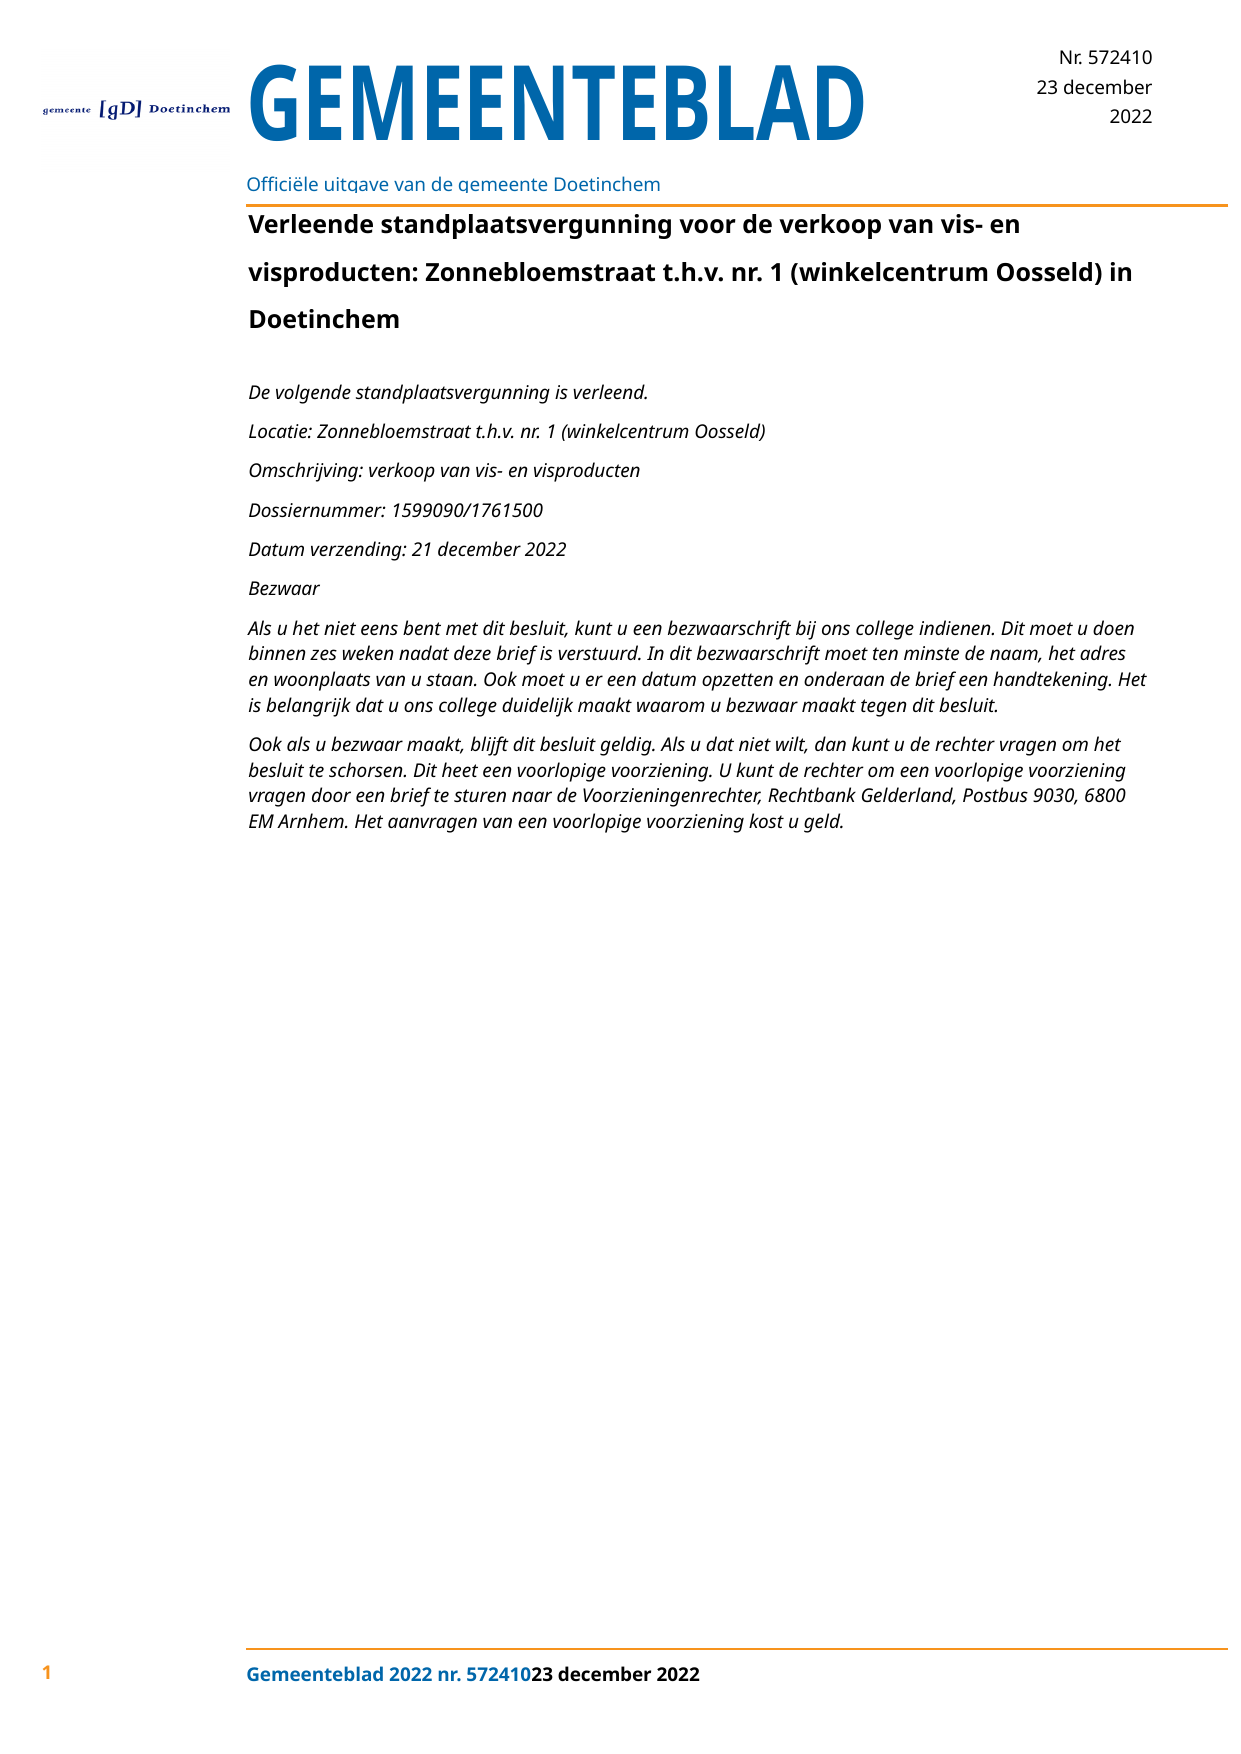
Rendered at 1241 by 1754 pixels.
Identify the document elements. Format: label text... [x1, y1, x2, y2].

picture [41, 47, 231, 172]
text Als u het niet eens bent met dit besluit, kunt u een bezwaarschrift bij ons college indienen. Dit moet u doen binnen zes weken nadat deze brief is verstuurd. In dit bezwaarschrift moet ten minste de naam, het adres en woonplaats van u staan. Ook moet u er een datum opzetten en onderaan de brief een handtekening. Het is belangrijk dat u ons college duidelijk maakt waarom u bezwaar maakt tegen dit besluit. [248, 615, 1152, 718]
text Bezwaar [248, 575, 1152, 601]
text De volgende standplaatsvergunning is verleend. [248, 379, 1152, 405]
text Omschrijving: verkoop van vis- en visproducten [248, 458, 1152, 483]
text Locatie: Zonnebloemstraat t.h.v. nr. 1 (winkelcentrum Oosseld) [248, 418, 1152, 444]
text Ook als u bezwaar maakt, blijft dit besluit geldig. Als u dat niet wilt, dan kunt u de rechter vragen om het besluit te schorsen. Dit heet een voorlopige voorziening. U kunt de rechter om een voorlopige voorziening vragen door een brief te sturen naar de Voorzieningenrechter, Rechtbank Gelderland, Postbus 9030, 6800 EM Arnhem. Het aanvragen van een voorlopige voorziening kost u geld. [248, 731, 1152, 834]
text Verleende standplaatsvergunning voor de verkoop van vis- en visproducten: Zonnebloemstraat t.h.v. nr. 1 (winkelcentrum Oosseld) in Doetinchem [248, 207, 1152, 336]
text Dossiernummer: 1599090/1761500 [248, 497, 1152, 523]
text Datum verzending: 21 december 2022 [248, 536, 1152, 562]
